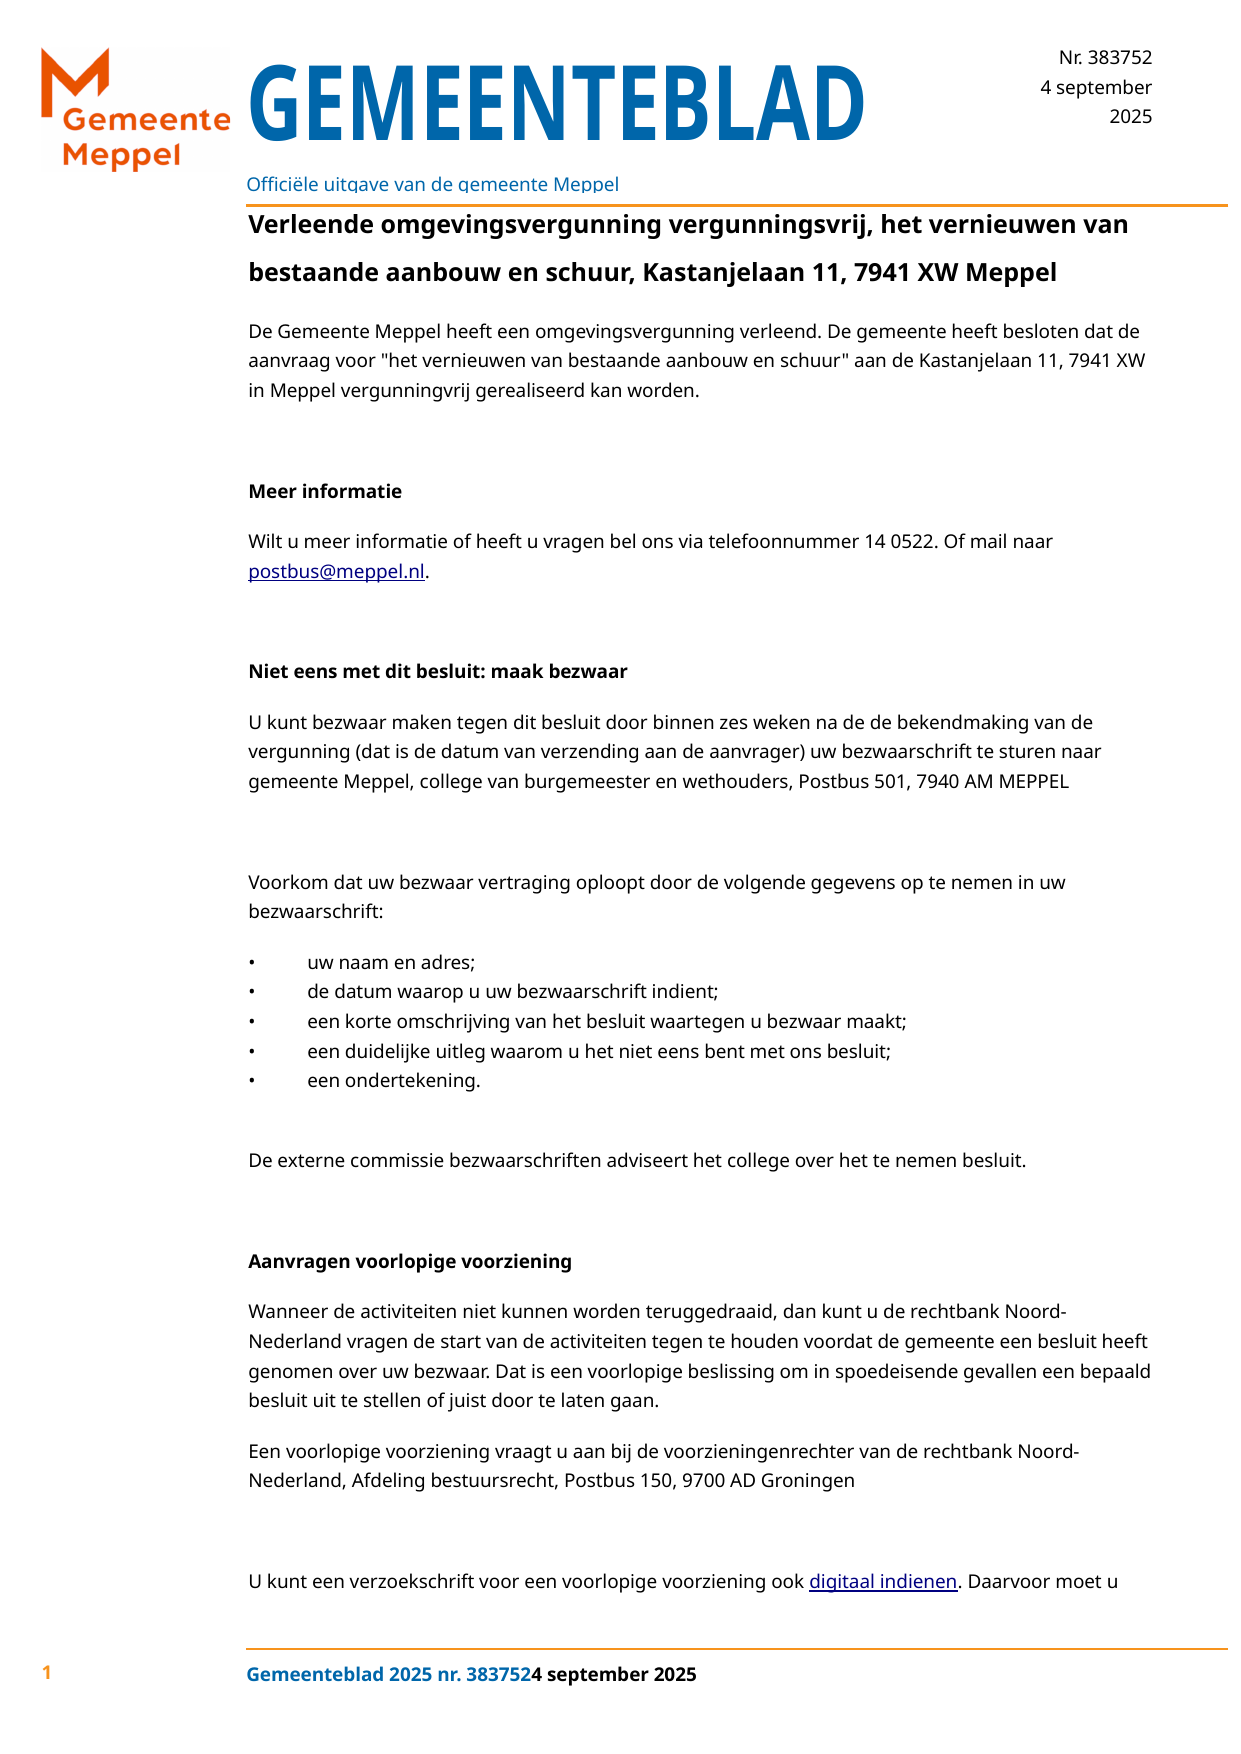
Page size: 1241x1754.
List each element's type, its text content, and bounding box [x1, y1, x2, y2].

text Wanneer de activiteiten niet kunnen worden teruggedraaid, dan kunt u de rechtbank Noord-Nederland vragen de start van de activiteiten tegen te houden voordat de gemeente een besluit heeft genomen over uw bezwaar. Dat is een voorlopige beslissing om in spoedeisende gevallen een bepaald besluit uit te stellen of juist door te laten gaan. [248, 1299, 1152, 1413]
text Verleende omgevingsvergunning vergunningsvrij, het vernieuwen van bestaande aanbouw en schuur, Kastanjelaan 11, 7941 XW Meppel [248, 207, 1152, 288]
list uw naam en adres; [248, 949, 1152, 975]
list de datum waarop u uw bezwaarschrift indient; [248, 979, 1152, 1004]
text Meer informatie [248, 478, 1152, 504]
text U kunt een verzoekschrift voor een voorlopige voorziening ook digitaal indienen. Daarvoor moet u [248, 1568, 1152, 1594]
text U kunt bezwaar maken tegen dit besluit door binnen zes weken na de de bekendmaking van de vergunning (dat is de datum van verzending aan de aanvrager) uw bezwaarschrift te sturen naar gemeente Meppel, college van burgemeester en wethouders, Postbus 501, 7940 AM MEPPEL [248, 709, 1152, 794]
text Voorkom dat uw bezwaar vertraging oploopt door de volgende gegevens op te nemen in uw bezwaarschrift: [248, 869, 1152, 924]
list een duidelijke uitleg waarom u het niet eens bent met ons besluit; [248, 1038, 1152, 1064]
text Wilt u meer informatie of heeft u vragen bel ons via telefoonnummer 14 0522. Of mail naar postbus@meppel.nl. [248, 528, 1152, 584]
picture [41, 47, 231, 172]
text Aanvragen voorlopige voorziening [248, 1248, 1152, 1274]
list een korte omschrijving van het besluit waartegen u bezwaar maakt; [248, 1008, 1152, 1034]
text Niet eens met dit besluit: maak bezwaar [248, 659, 1152, 684]
text De externe commissie bezwaarschriften adviseert het college over het te nemen besluit. [248, 1147, 1152, 1173]
text De Gemeente Meppel heeft een omgevingsvergunning verleend. De gemeente heeft besloten dat de aanvraag voor "het vernieuwen van bestaande aanbouw en schuur" aan de Kastanjelaan 11, 7941 XW in Meppel vergunningvrij gerealiseerd kan worden. [248, 318, 1152, 403]
text Een voorlopige voorziening vraagt u aan bij de voorzieningenrechter van de rechtbank Noord-Nederland, Afdeling bestuursrecht, Postbus 150, 9700 AD Groningen [248, 1438, 1152, 1493]
list een ondertekening. [248, 1067, 1152, 1093]
